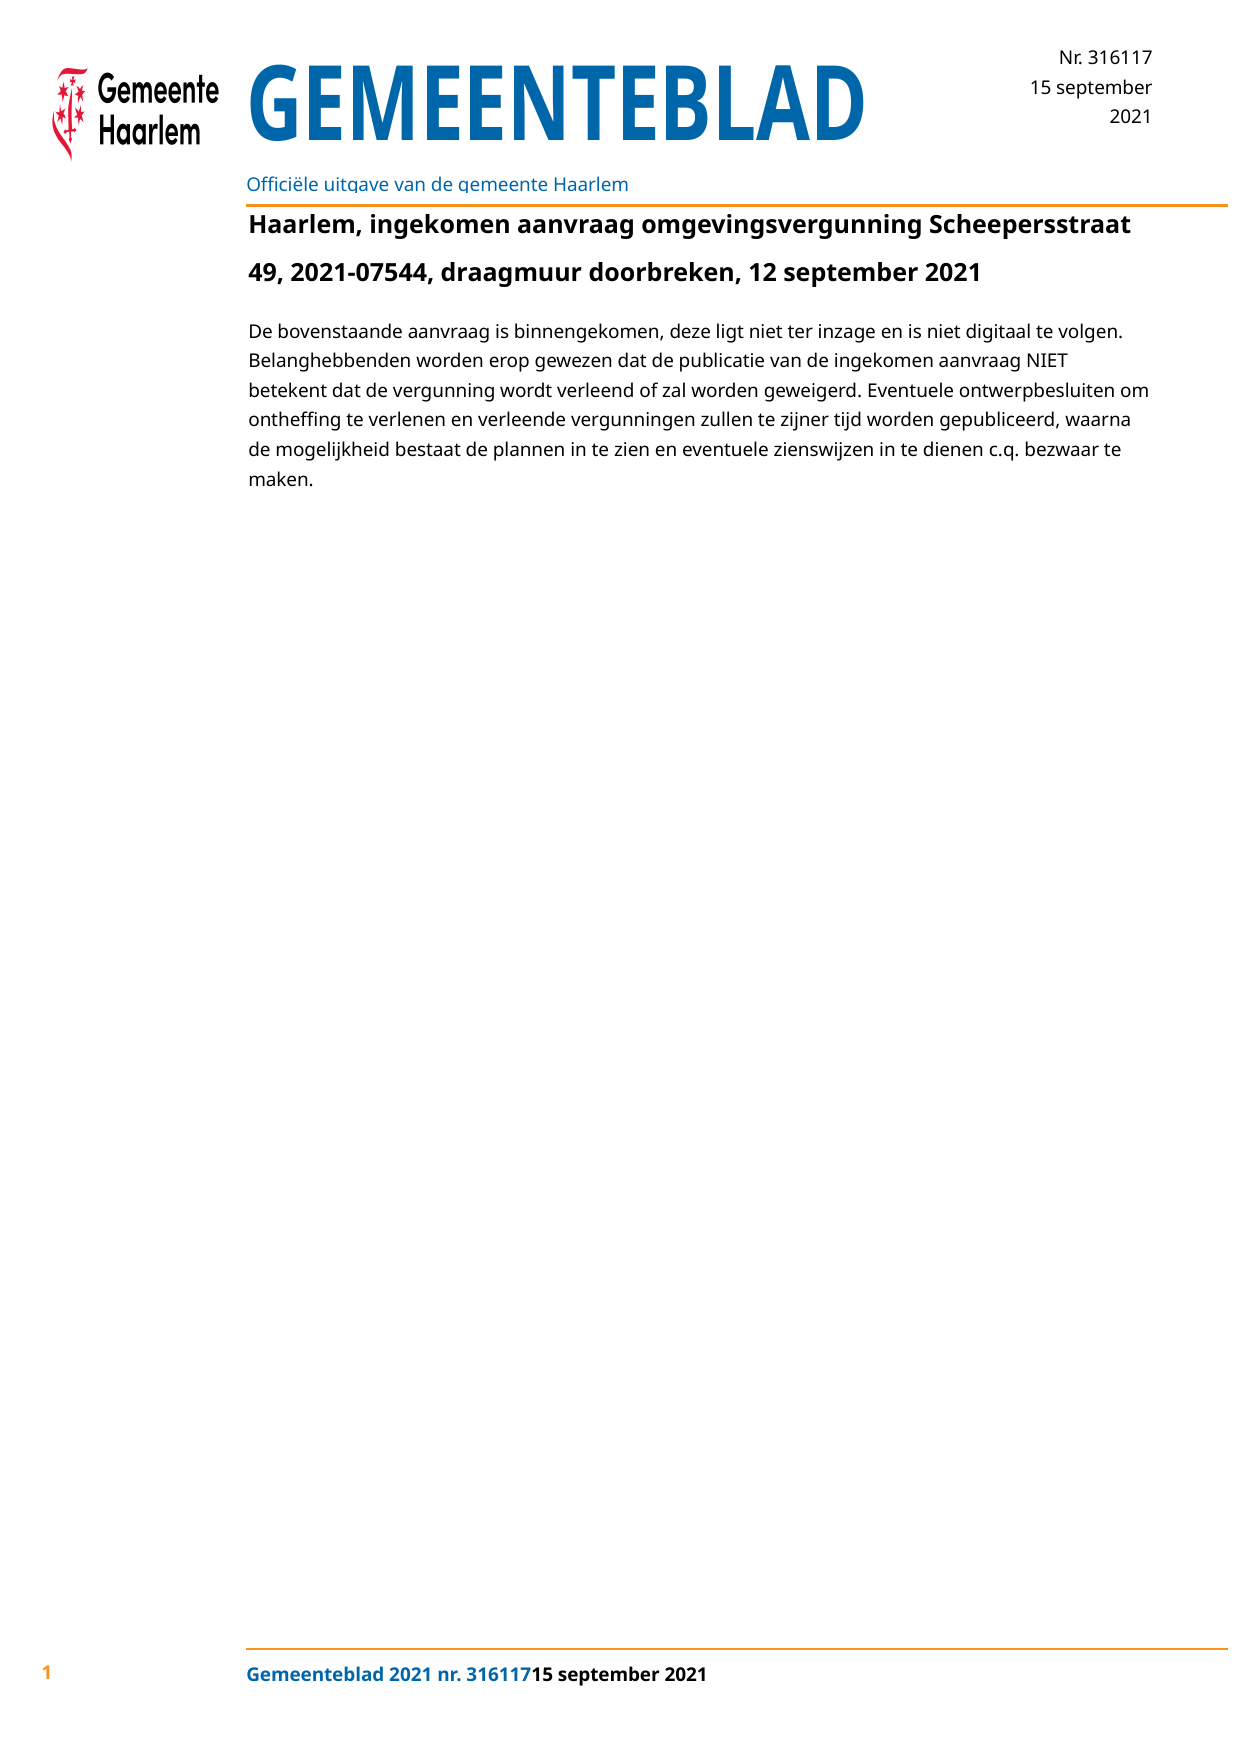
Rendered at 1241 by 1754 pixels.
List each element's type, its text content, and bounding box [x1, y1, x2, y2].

text De bovenstaande aanvraag is binnengekomen, deze ligt niet ter inzage en is niet digitaal te volgen. Belanghebbenden worden erop gewezen dat de publicatie van de ingekomen aanvraag NIET betekent dat de vergunning wordt verleend of zal worden geweigerd. Eventuele ontwerpbesluiten om ontheffing te verlenen en verleende vergunningen zullen te zijner tijd worden gepubliceerd, waarna de mogelijkheid bestaat de plannen in te zien en eventuele zienswijzen in te dienen c.q. bezwaar te maken. [248, 318, 1152, 492]
text Haarlem, ingekomen aanvraag omgevingsvergunning Scheepersstraat 49, 2021-07544, draagmuur doorbreken, 12 september 2021 [248, 207, 1152, 288]
picture [41, 47, 231, 172]
